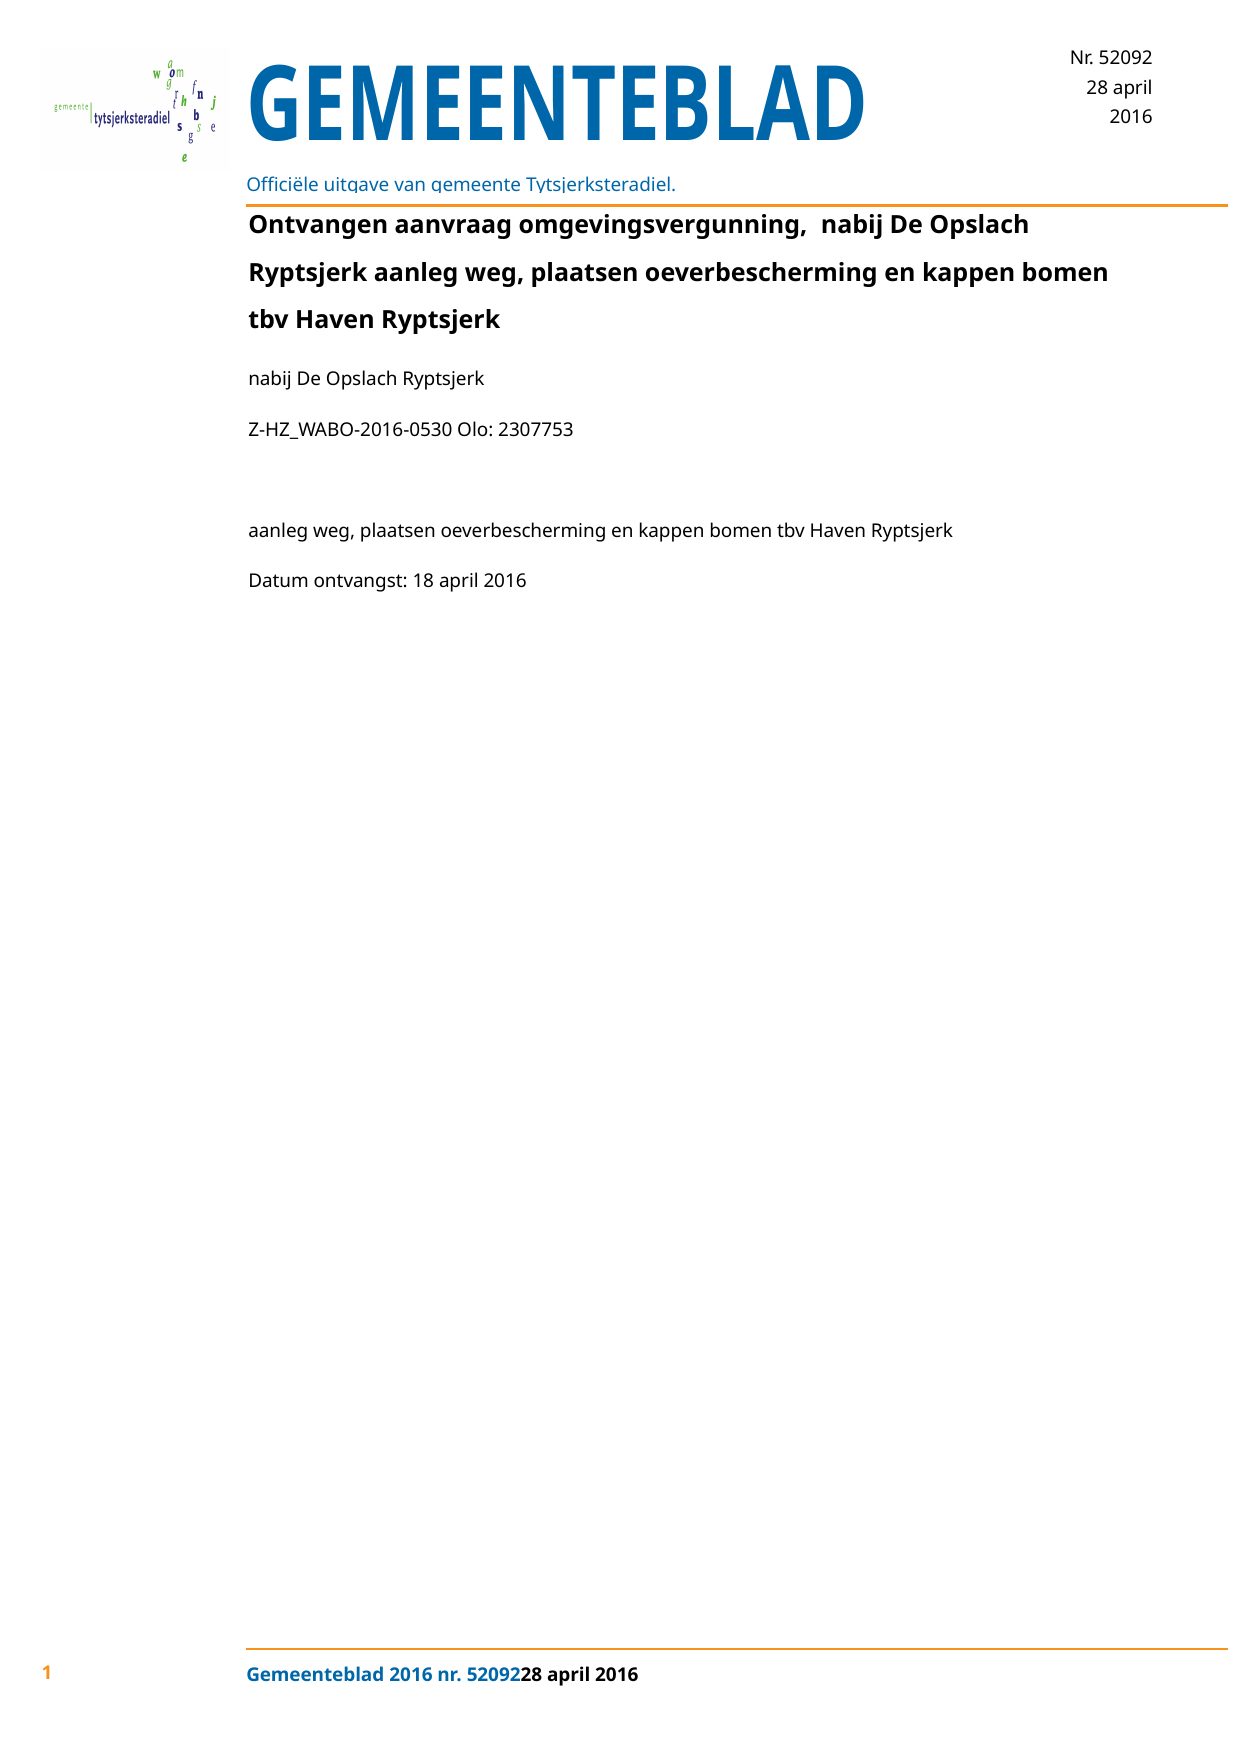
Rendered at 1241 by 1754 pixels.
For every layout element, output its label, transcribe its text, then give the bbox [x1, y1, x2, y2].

picture [41, 47, 231, 172]
text aanleg weg, plaatsen oeverbescherming en kappen bomen tbv Haven Ryptsjerk [248, 517, 1152, 542]
text Z-HZ_WABO-2016-0530 Olo: 2307753 [248, 416, 1152, 442]
text nabij De Opslach Ryptsjerk [248, 366, 1152, 391]
text Datum ontvangst: 18 april 2016 [248, 567, 1152, 593]
text Ontvangen aanvraag omgevingsvergunning, nabij De Opslach Ryptsjerk aanleg weg, plaatsen oeverbescherming en kappen bomen tbv Haven Ryptsjerk [248, 207, 1152, 336]
